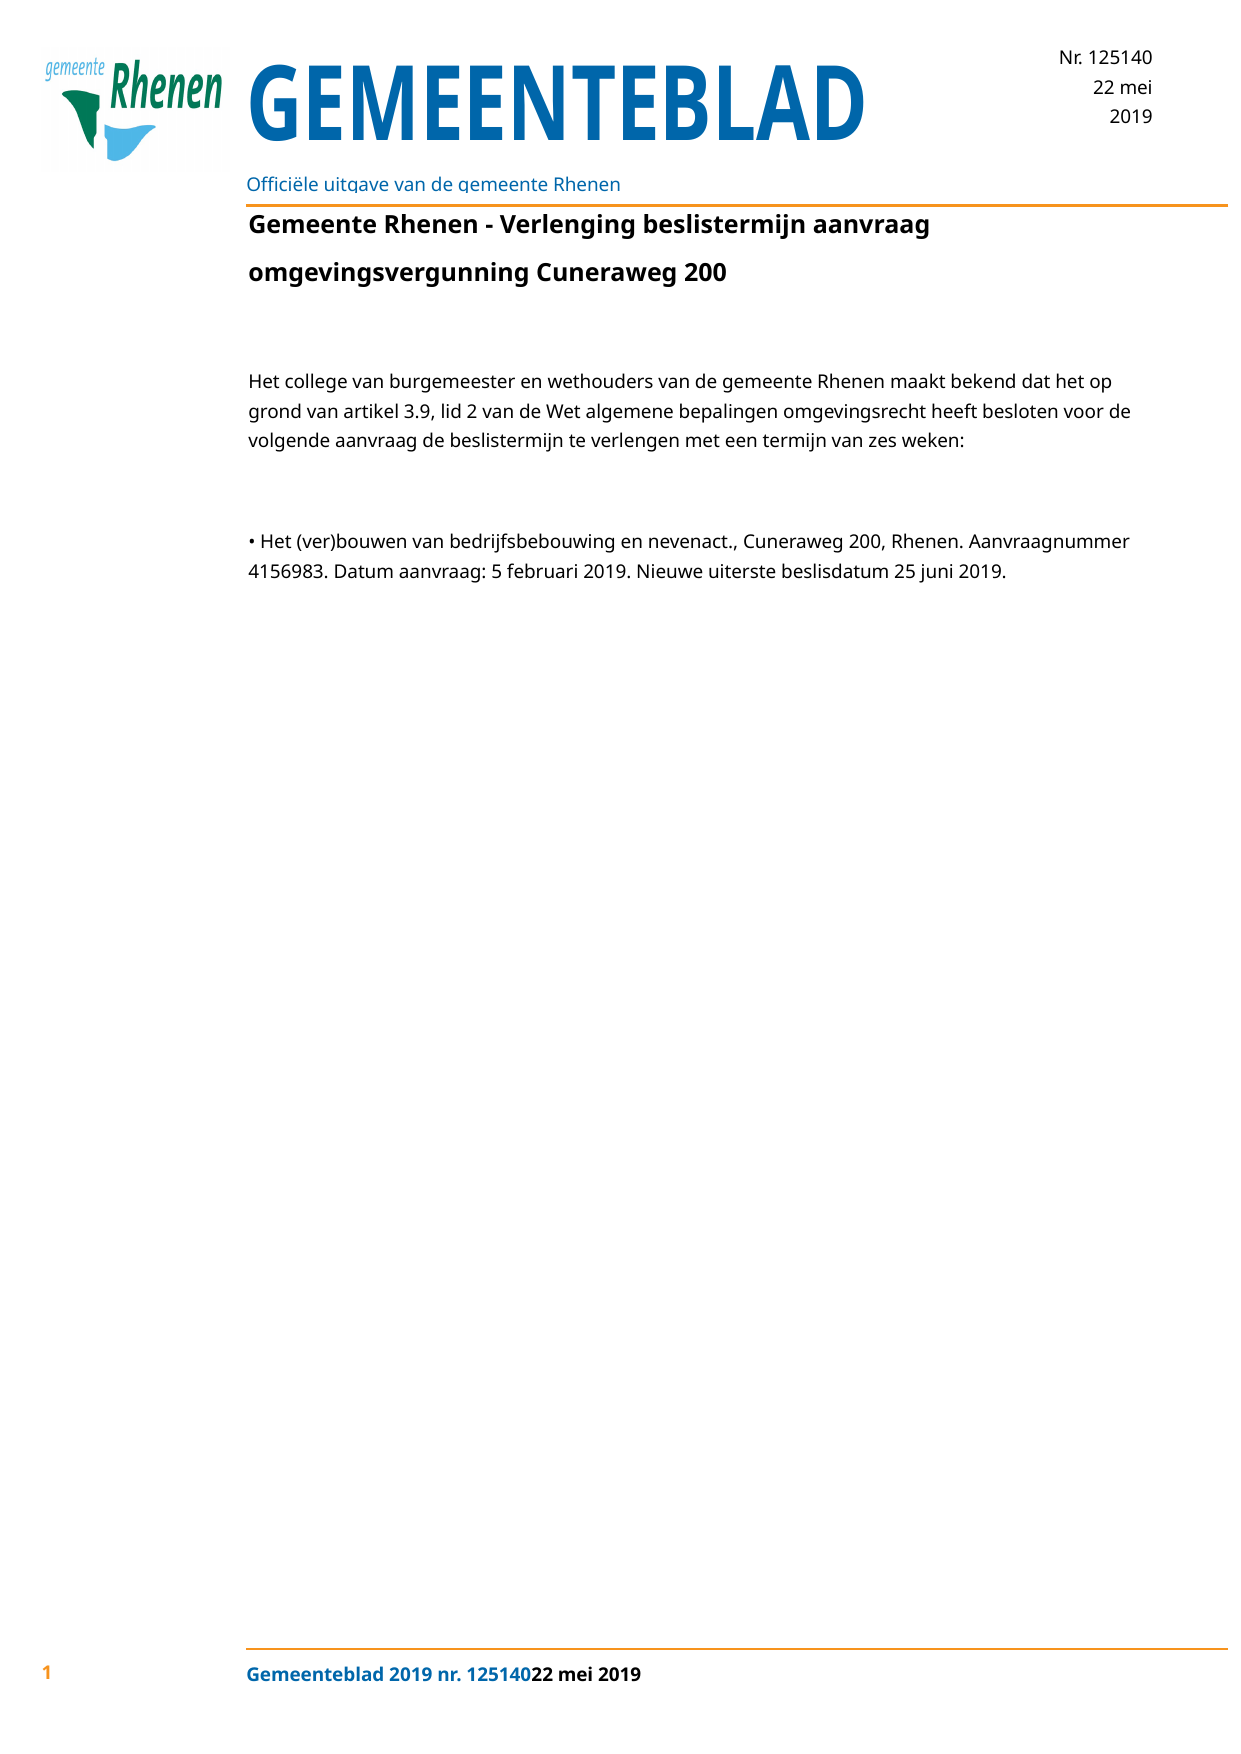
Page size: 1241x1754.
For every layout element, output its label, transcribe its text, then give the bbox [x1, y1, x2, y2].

text • Het (ver)bouwen van bedrijfsbebouwing en nevenact., Cuneraweg 200, Rhenen. Aanvraagnummer 4156983. Datum aanvraag: 5 februari 2019. Nieuwe uiterste beslisdatum 25 juni 2019. [248, 528, 1152, 584]
text Gemeente Rhenen - Verlenging beslistermijn aanvraag omgevingsvergunning Cuneraweg 200 [248, 207, 1152, 288]
picture [41, 47, 231, 172]
text Het college van burgemeester en wethouders van de gemeente Rhenen maakt bekend dat het op grond van artikel 3.9, lid 2 van de Wet algemene bepalingen omgevingsrecht heeft besloten voor de volgende aanvraag de beslistermijn te verlengen met een termijn van zes weken: [248, 368, 1152, 453]
